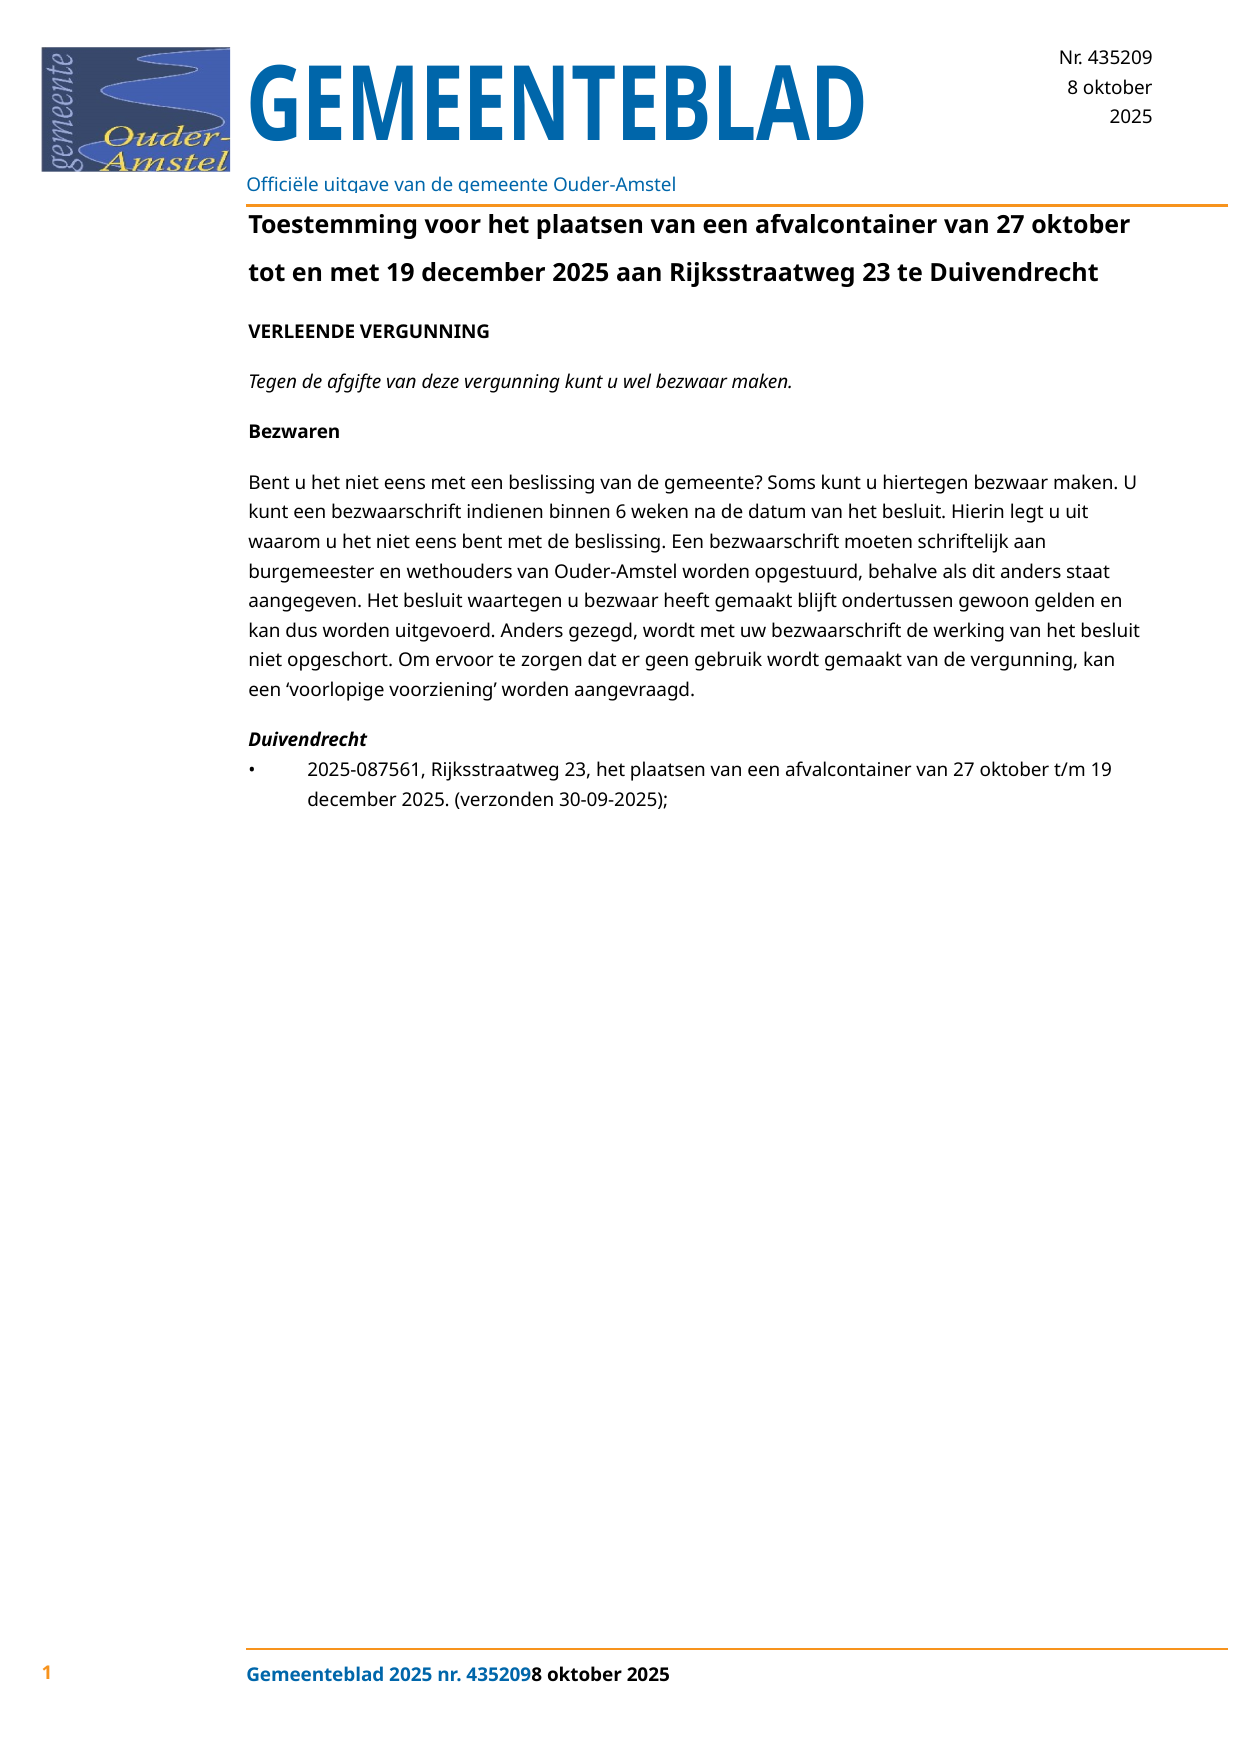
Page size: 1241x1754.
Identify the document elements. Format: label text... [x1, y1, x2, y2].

picture [41, 47, 231, 172]
text Bezwaren [248, 419, 1152, 444]
text VERLEENDE VERGUNNING [248, 318, 1152, 344]
text Tegen de afgifte van deze vergunning kunt u wel bezwaar maken. [248, 368, 1152, 394]
list 2025-087561, Rijksstraatweg 23, het plaatsen van een afvalcontainer van 27 oktober t/m 19 december 2025. (verzonden 30-09-2025); [248, 756, 1152, 812]
text Bent u het niet eens met een beslissing van de gemeente? Soms kunt u hiertegen bezwaar maken. U kunt een bezwaarschrift indienen binnen 6 weken na de datum van het besluit. Hierin legt u uit waarom u het niet eens bent met de beslissing. Een bezwaarschrift moeten schriftelijk aan burgemeester en wethouders van Ouder-Amstel worden opgestuurd, behalve als dit anders staat aangegeven. Het besluit waartegen u bezwaar heeft gemaakt blijft ondertussen gewoon gelden en kan dus worden uitgevoerd. Anders gezegd, wordt met uw bezwaarschrift de werking van het besluit niet opgeschort. Om ervoor te zorgen dat er geen gebruik wordt gemaakt van de vergunning, kan een ‘voorlopige voorziening’ worden aangevraagd. [248, 469, 1152, 702]
text Duivendrecht [248, 727, 1152, 752]
text Toestemming voor het plaatsen van een afvalcontainer van 27 oktober tot en met 19 december 2025 aan Rijksstraatweg 23 te Duivendrecht [248, 207, 1152, 288]
